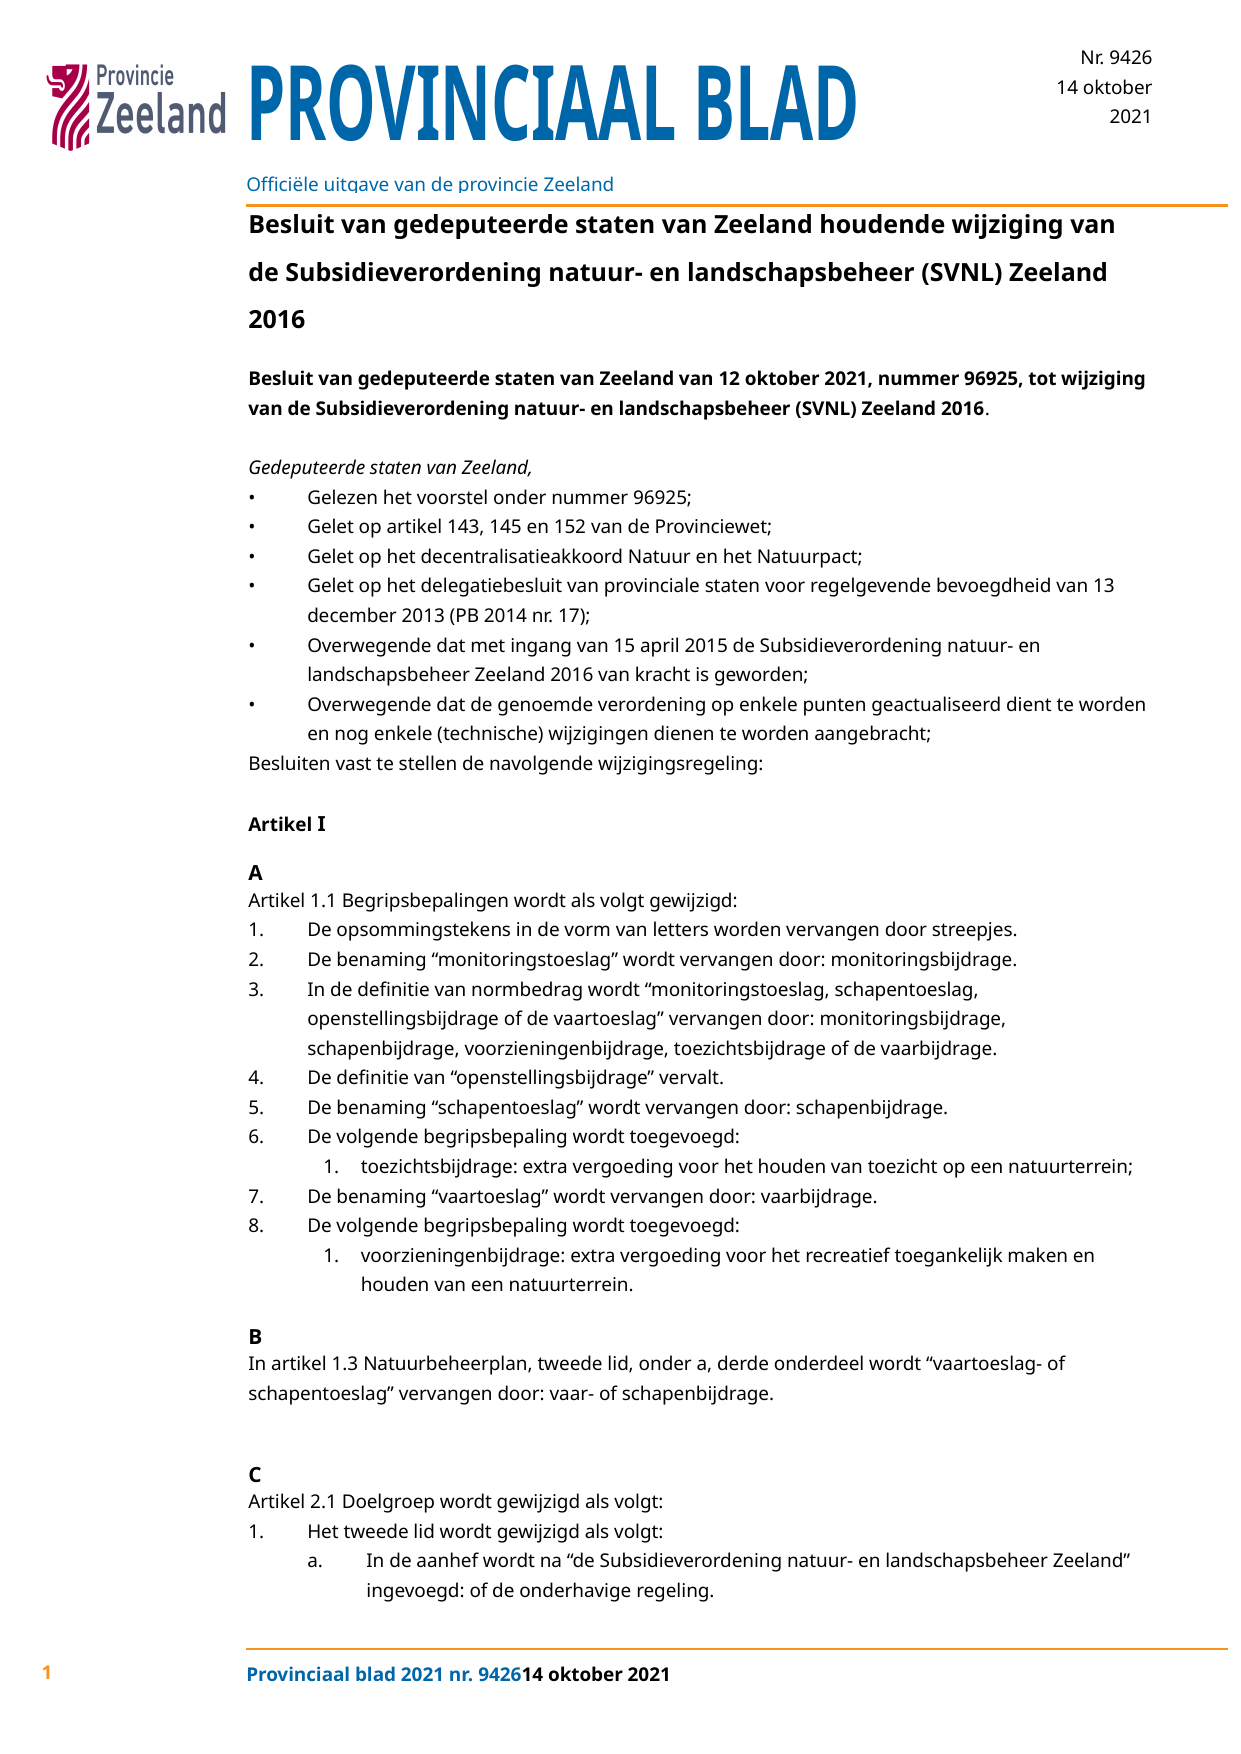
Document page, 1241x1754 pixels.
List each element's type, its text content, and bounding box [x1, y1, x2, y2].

text Artikel 1.1 Begripsbepalingen wordt als volgt gewijzigd: [248, 887, 1152, 913]
text Artikel I [248, 809, 1152, 838]
list voorzieningenbijdrage: extra vergoeding voor het recreatief toegankelijk maken en houden van een natuurterrein. [323, 1242, 1152, 1297]
list Gelezen het voorstel onder nummer 96925; [248, 484, 1152, 509]
list De definitie van “openstellingsbijdrage” vervalt. [248, 1064, 1152, 1090]
list In de definitie van normbedrag wordt “monitoringstoeslag, schapentoeslag, openstellingsbijdrage of de vaartoeslag” vervangen door: monitoringsbijdrage, schapenbijdrage, voorzieningenbijdrage, toezichtsbijdrage of de vaarbijdrage. [248, 976, 1152, 1061]
text Besluiten vast te stellen de navolgende wijzigingsregeling: [248, 750, 1152, 776]
list Overwegende dat de genoemde verordening op enkele punten geactualiseerd dient te worden en nog enkele (technische) wijzigingen dienen te worden aangebracht; [248, 691, 1152, 746]
list toezichtsbijdrage: extra vergoeding voor het houden van toezicht op een natuurterrein; [323, 1153, 1152, 1179]
text C [248, 1460, 1152, 1488]
list Gelet op het decentralisatieakkoord Natuur en het Natuurpact; [248, 543, 1152, 569]
text In artikel 1.3 Natuurbeheerplan, tweede lid, onder a, derde onderdeel wordt “vaartoeslag- of schapentoeslag” vervangen door: vaar- of schapenbijdrage. [248, 1350, 1152, 1406]
list Het tweede lid wordt gewijzigd als volgt: [248, 1518, 1152, 1544]
list De benaming “monitoringstoeslag” wordt vervangen door: monitoringsbijdrage. [248, 946, 1152, 972]
list Overwegende dat met ingang van 15 april 2015 de Subsidieverordening natuur- en landschapsbeheer Zeeland 2016 van kracht is geworden; [248, 632, 1152, 687]
picture [41, 47, 231, 172]
text A [248, 858, 1152, 887]
text Gedeputeerde staten van Zeeland, [248, 454, 1152, 480]
text Besluit van gedeputeerde staten van Zeeland van 12 oktober 2021, nummer 96925, tot wijziging van de Subsidieverordening natuur- en landschapsbeheer (SVNL) Zeeland 2016. [248, 366, 1152, 421]
text Besluit van gedeputeerde staten van Zeeland houdende wijziging van de Subsidieverordening natuur- en landschapsbeheer (SVNL) Zeeland 2016 [248, 207, 1152, 336]
list De benaming “vaartoeslag” wordt vervangen door: vaarbijdrage. [248, 1183, 1152, 1208]
list De benaming “schapentoeslag” wordt vervangen door: schapenbijdrage. [248, 1094, 1152, 1120]
list Gelet op artikel 143, 145 en 152 van de Provinciewet; [248, 513, 1152, 539]
list De volgende begripsbepaling wordt toegevoegd: [248, 1212, 1152, 1238]
text B [248, 1322, 1152, 1350]
list In de aanhef wordt na “de Subsidieverordening natuur- en landschapsbeheer Zeeland” ingevoegd: of de onderhavige regeling. [307, 1548, 1152, 1603]
list De volgende begripsbepaling wordt toegevoegd: [248, 1124, 1152, 1149]
text Artikel 2.1 Doelgroep wordt gewijzigd als volgt: [248, 1488, 1152, 1514]
list De opsommingstekens in de vorm van letters worden vervangen door streepjes. [248, 917, 1152, 942]
list Gelet op het delegatiebesluit van provinciale staten voor regelgevende bevoegdheid van 13 december 2013 (PB 2014 nr. 17); [248, 573, 1152, 628]
